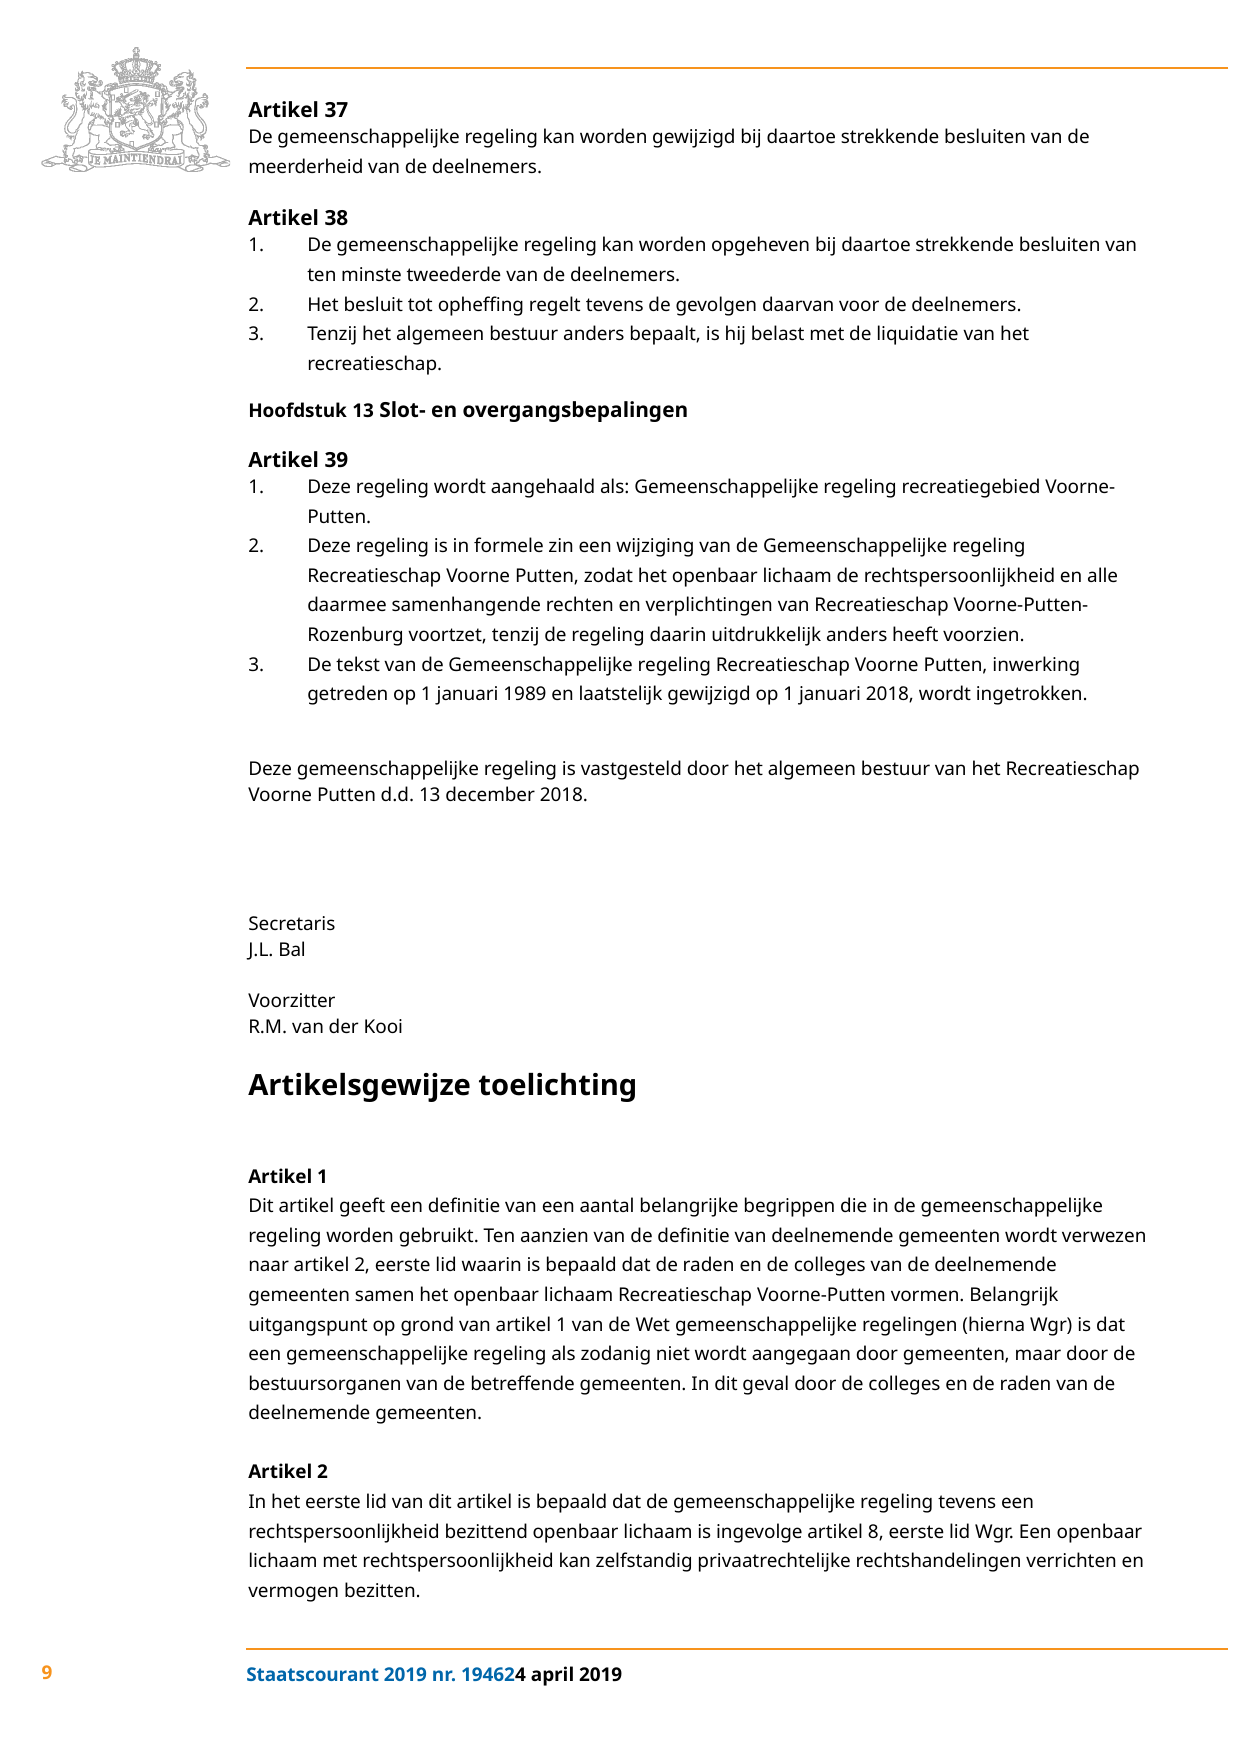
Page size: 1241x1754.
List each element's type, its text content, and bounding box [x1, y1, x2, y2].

list De gemeenschappelijke regeling kan worden opgeheven bij daartoe strekkende besluiten van ten minste tweederde van de deelnemers. [248, 232, 1152, 287]
text Artikel 39 [248, 445, 1152, 473]
text Dit artikel geeft een definitie van een aantal belangrijke begrippen die in de gemeenschappelijke regeling worden gebruikt. Ten aanzien van de definitie van deelnemende gemeenten wordt verwezen naar artikel 2, eerste lid waarin is bepaald dat de raden en de colleges van de deelnemende gemeenten samen het openbaar lichaam Recreatieschap Voorne-Putten vormen. Belangrijk uitgangspunt op grond van artikel 1 van de Wet gemeenschappelijke regelingen (hierna Wgr) is dat een gemeenschappelijke regeling als zodanig niet wordt aangegaan door gemeenten, maar door de bestuursorganen van de betreffende gemeenten. In dit geval door de colleges en de raden van de deelnemende gemeenten. [248, 1192, 1152, 1425]
text Voorzitter [248, 987, 1152, 1013]
text R.M. van der Kooi [248, 1013, 1152, 1039]
picture [41, 47, 231, 172]
list Het besluit tot opheffing regelt tevens de gevolgen daarvan voor de deelnemers. [248, 291, 1152, 317]
text Artikel 2 [248, 1459, 1152, 1484]
text J.L. Bal [248, 936, 1152, 961]
text Artikel 37 [248, 95, 1152, 123]
text Secretaris [248, 910, 1152, 936]
list Deze regeling wordt aangehaald als: Gemeenschappelijke regeling recreatiegebied Voorne-Putten. [248, 473, 1152, 529]
text In het eerste lid van dit artikel is bepaald dat de gemeenschappelijke regeling tevens een rechtspersoonlijkheid bezittend openbaar lichaam is ingevolge artikel 8, eerste lid Wgr. Een openbaar lichaam met rechtspersoonlijkheid kan zelfstandig privaatrechtelijke rechtshandelingen verrichten en vermogen bezitten. [248, 1488, 1152, 1603]
text Artikelsgewijze toelichting [248, 1064, 1152, 1104]
list De tekst van de Gemeenschappelijke regeling Recreatieschap Voorne Putten, inwerking getreden op 1 januari 1989 en laatstelijk gewijzigd op 1 januari 2018, wordt ingetrokken. [248, 651, 1152, 706]
text Hoofdstuk 13 Slot- en overgangsbepalingen [248, 396, 1152, 424]
text Artikel 38 [248, 203, 1152, 232]
text Artikel 1 [248, 1163, 1152, 1188]
text De gemeenschappelijke regeling kan worden gewijzigd bij daartoe strekkende besluiten van de meerderheid van de deelnemers. [248, 123, 1152, 178]
list Deze regeling is in formele zin een wijziging van de Gemeenschappelijke regeling Recreatieschap Voorne Putten, zodat het openbaar lichaam de rechtspersoonlijkheid en alle daarmee samenhangende rechten en verplichtingen van Recreatieschap Voorne-Putten-Rozenburg voortzet, tenzij de regeling daarin uitdrukkelijk anders heeft voorzien. [248, 532, 1152, 647]
text Deze gemeenschappelijke regeling is vastgesteld door het algemeen bestuur van het Recreatieschap Voorne Putten d.d. 13 december 2018. [248, 756, 1152, 807]
list Tenzij het algemeen bestuur anders bepaalt, is hij belast met de liquidatie van het recreatieschap. [248, 320, 1152, 376]
